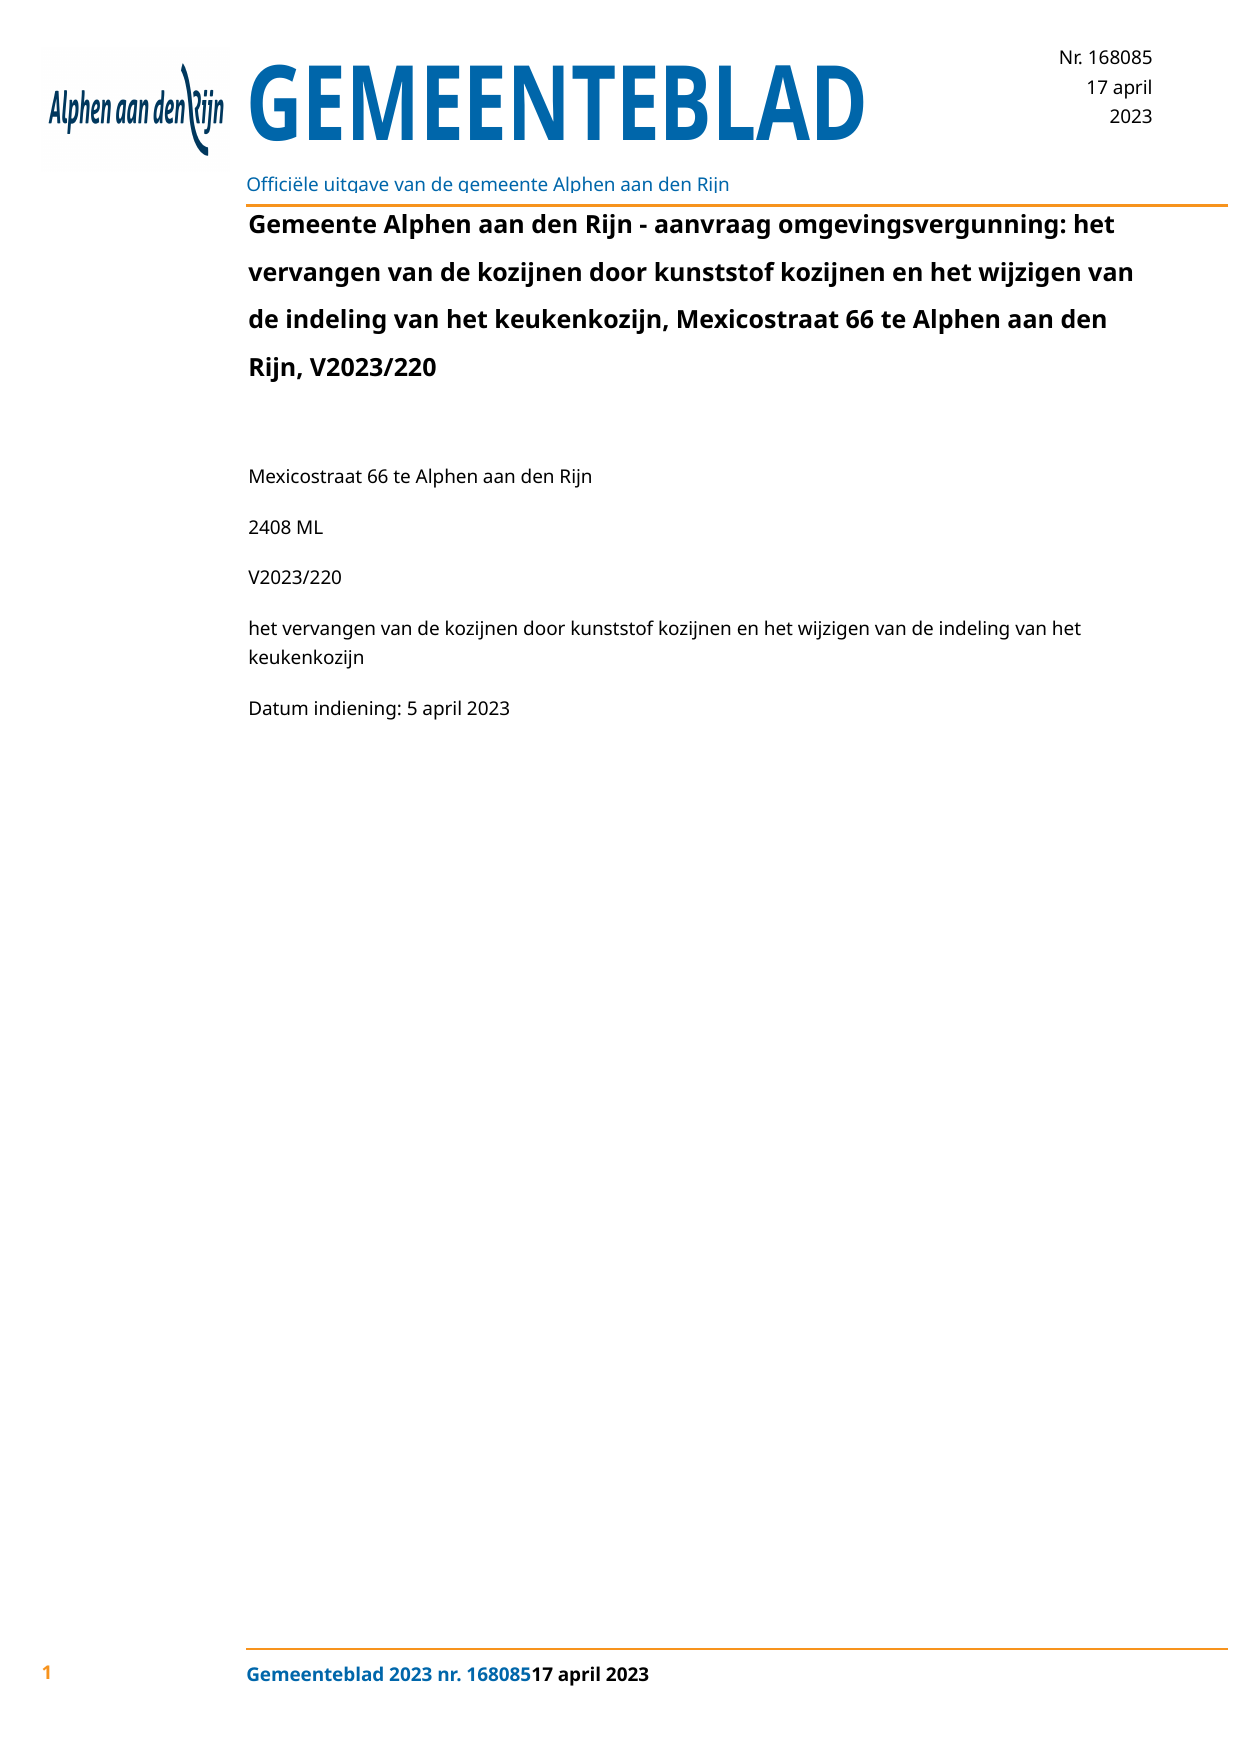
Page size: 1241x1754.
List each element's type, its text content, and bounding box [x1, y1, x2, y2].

text Gemeente Alphen aan den Rijn - aanvraag omgevingsvergunning: het vervangen van de kozijnen door kunststof kozijnen en het wijzigen van de indeling van het keukenkozijn, Mexicostraat 66 te Alphen aan den Rijn, V2023/220 [248, 207, 1152, 384]
text V2023/220 [248, 564, 1152, 590]
text Datum indiening: 5 april 2023 [248, 695, 1152, 721]
text het vervangen van de kozijnen door kunststof kozijnen en het wijzigen van de indeling van het keukenkozijn [248, 615, 1152, 670]
text Mexicostraat 66 te Alphen aan den Rijn [248, 463, 1152, 489]
picture [41, 47, 231, 172]
text 2408 ML [248, 514, 1152, 540]
